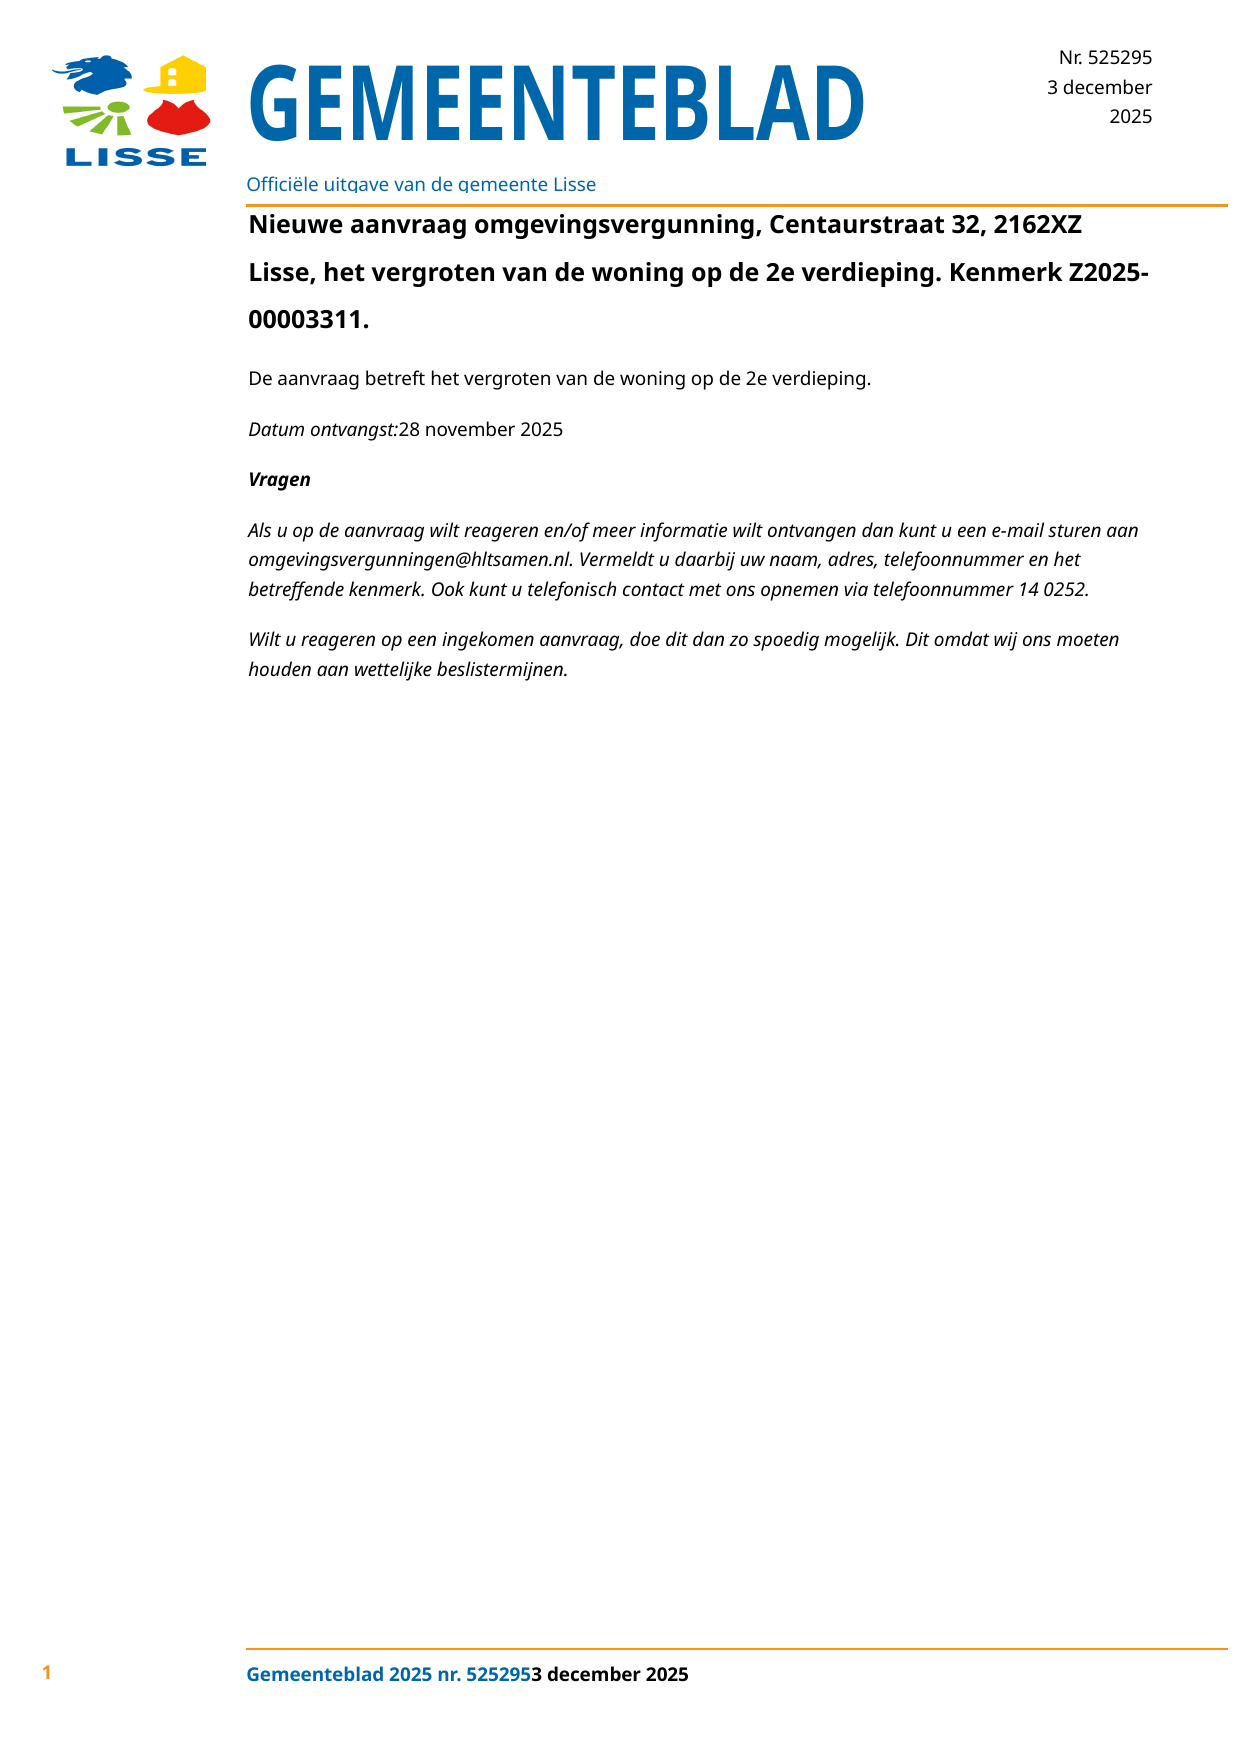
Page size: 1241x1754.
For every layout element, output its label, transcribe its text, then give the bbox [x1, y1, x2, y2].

text De aanvraag betreft het vergroten van de woning op de 2e verdieping. [248, 366, 1152, 391]
text Vragen [248, 466, 1152, 492]
text Nieuwe aanvraag omgevingsvergunning, Centaurstraat 32, 2162XZ Lisse, het vergroten van de woning op de 2e verdieping. Kenmerk Z2025-00003311. [248, 207, 1152, 336]
picture [41, 47, 231, 172]
text Als u op de aanvraag wilt reageren en/of meer informatie wilt ontvangen dan kunt u een e-mail sturen aan omgevingsvergunningen@hltsamen.nl. Vermeldt u daarbij uw naam, adres, telefoonnummer en het betreffende kenmerk. Ook kunt u telefonisch contact met ons opnemen via telefoonnummer 14 0252. [248, 517, 1152, 602]
text Wilt u reageren op een ingekomen aanvraag, doe dit dan zo spoedig mogelijk. Dit omdat wij ons moeten houden aan wettelijke beslistermijnen. [248, 626, 1152, 682]
text Datum ontvangst:28 november 2025 [248, 416, 1152, 442]
